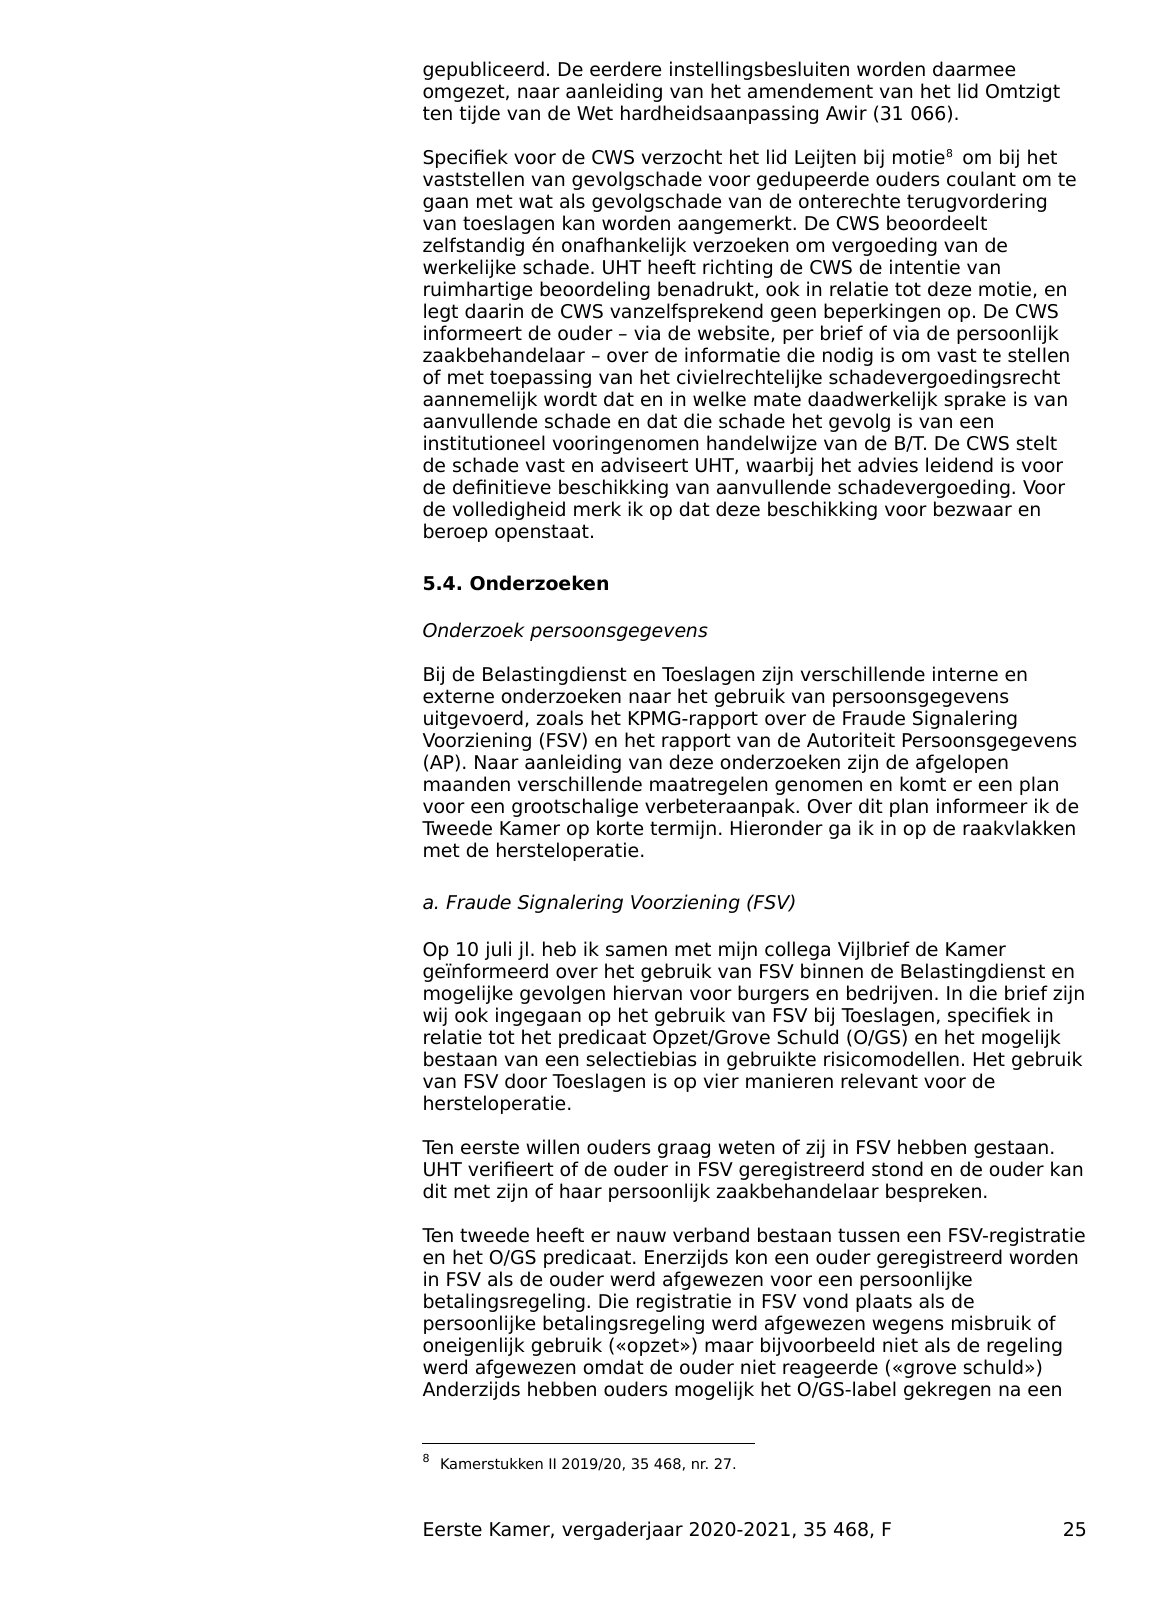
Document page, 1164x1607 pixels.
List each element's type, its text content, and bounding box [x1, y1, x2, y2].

text Ten eerste willen ouders graag weten of zij in FSV hebben gestaan. UHT verifieert of de ouder in FSV geregistreerd stond en de ouder kan dit met zijn of haar persoonlijk zaakbehandelaar bespreken. [422, 1137, 1087, 1203]
text Ten tweede heeft er nauw verband bestaan tussen een FSV-registratie en het O/GS predicaat. Enerzijds kon een ouder geregistreerd worden in FSV als de ouder werd afgewezen voor een persoonlijke betalingsregeling. Die registratie in FSV vond plaats als de persoonlijke betalingsregeling werd afgewezen wegens misbruik of oneigenlijk gebruik («opzet») maar bijvoorbeeld niet als de regeling werd afgewezen omdat de ouder niet reageerde («grove schuld») Anderzijds hebben ouders mogelijk het O/GS-label gekregen na een [422, 1225, 1087, 1401]
text Specifiek voor de CWS verzocht het lid Leijten bij motie om bij het vaststellen van gevolgschade voor gedupeerde ouders coulant om te gaan met wat als gevolgschade van de onterechte terugvordering van toeslagen kan worden aangemerkt. De CWS beoordeelt zelfstandig én onafhankelijk verzoeken om vergoeding van de werkelijke schade. UHT heeft richting de CWS de intentie van ruimhartige beoordeling benadrukt, ook in relatie tot deze motie, en legt daarin de CWS vanzelfsprekend geen beperkingen op. De CWS informeert de ouder – via de website, per brief of via de persoonlijk zaakbehandelaar – over de informatie die nodig is om vast te stellen of met toepassing van het civielrechtelijke schadevergoedingsrecht aannemelijk wordt dat en in welke mate daadwerkelijk sprake is van aanvullende schade en dat die schade het gevolg is van een institutioneel vooringenomen handelwijze van de B/T. De CWS stelt de schade vast en adviseert UHT, waarbij het advies leidend is voor de definitieve beschikking van aanvullende schadevergoeding. Voor de volledigheid merk ik op dat deze beschikking voor bezwaar en beroep openstaat. [422, 147, 1087, 543]
text gepubliceerd. De eerdere instellingsbesluiten worden daarmee omgezet, naar aanleiding van het amendement van het lid Omtzigt ten tijde van de Wet hardheidsaanpassing Awir (31 066). [422, 59, 1087, 125]
subtitle a. Fraude Signalering Voorziening (FSV) [422, 892, 1087, 914]
text Bij de Belastingdienst en Toeslagen zijn verschillende interne en externe onderzoeken naar het gebruik van persoonsgegevens uitgevoerd, zoals het KPMG-rapport over de Fraude Signalering Voorziening (FSV) en het rapport van de Autoriteit Persoonsgegevens (AP). Naar aanleiding van deze onderzoeken zijn de afgelopen maanden verschillende maatregelen genomen en komt er een plan voor een grootschalige verbeteraanpak. Over dit plan informeer ik de Tweede Kamer op korte termijn. Hieronder ga ik in op de raakvlakken met de hersteloperatie. [422, 664, 1087, 862]
subtitle 5.4. Onderzoeken [422, 573, 1087, 595]
text Kamerstukken II 2019/20, 35 468, nr. 27. [422, 1452, 1087, 1474]
subtitle Onderzoek persoonsgegevens [422, 620, 1087, 642]
text Op 10 juli jl. heb ik samen met mijn collega Vijlbrief de Kamer geïnformeerd over het gebruik van FSV binnen de Belastingdienst en mogelijke gevolgen hiervan voor burgers en bedrijven. In die brief zijn wij ook ingegaan op het gebruik van FSV bij Toeslagen, specifiek in relatie tot het predicaat Opzet/Grove Schuld (O/GS) en het mogelijk bestaan van een selectiebias in gebruikte risicomodellen. Het gebruik van FSV door Toeslagen is op vier manieren relevant voor de hersteloperatie. [422, 939, 1087, 1114]
